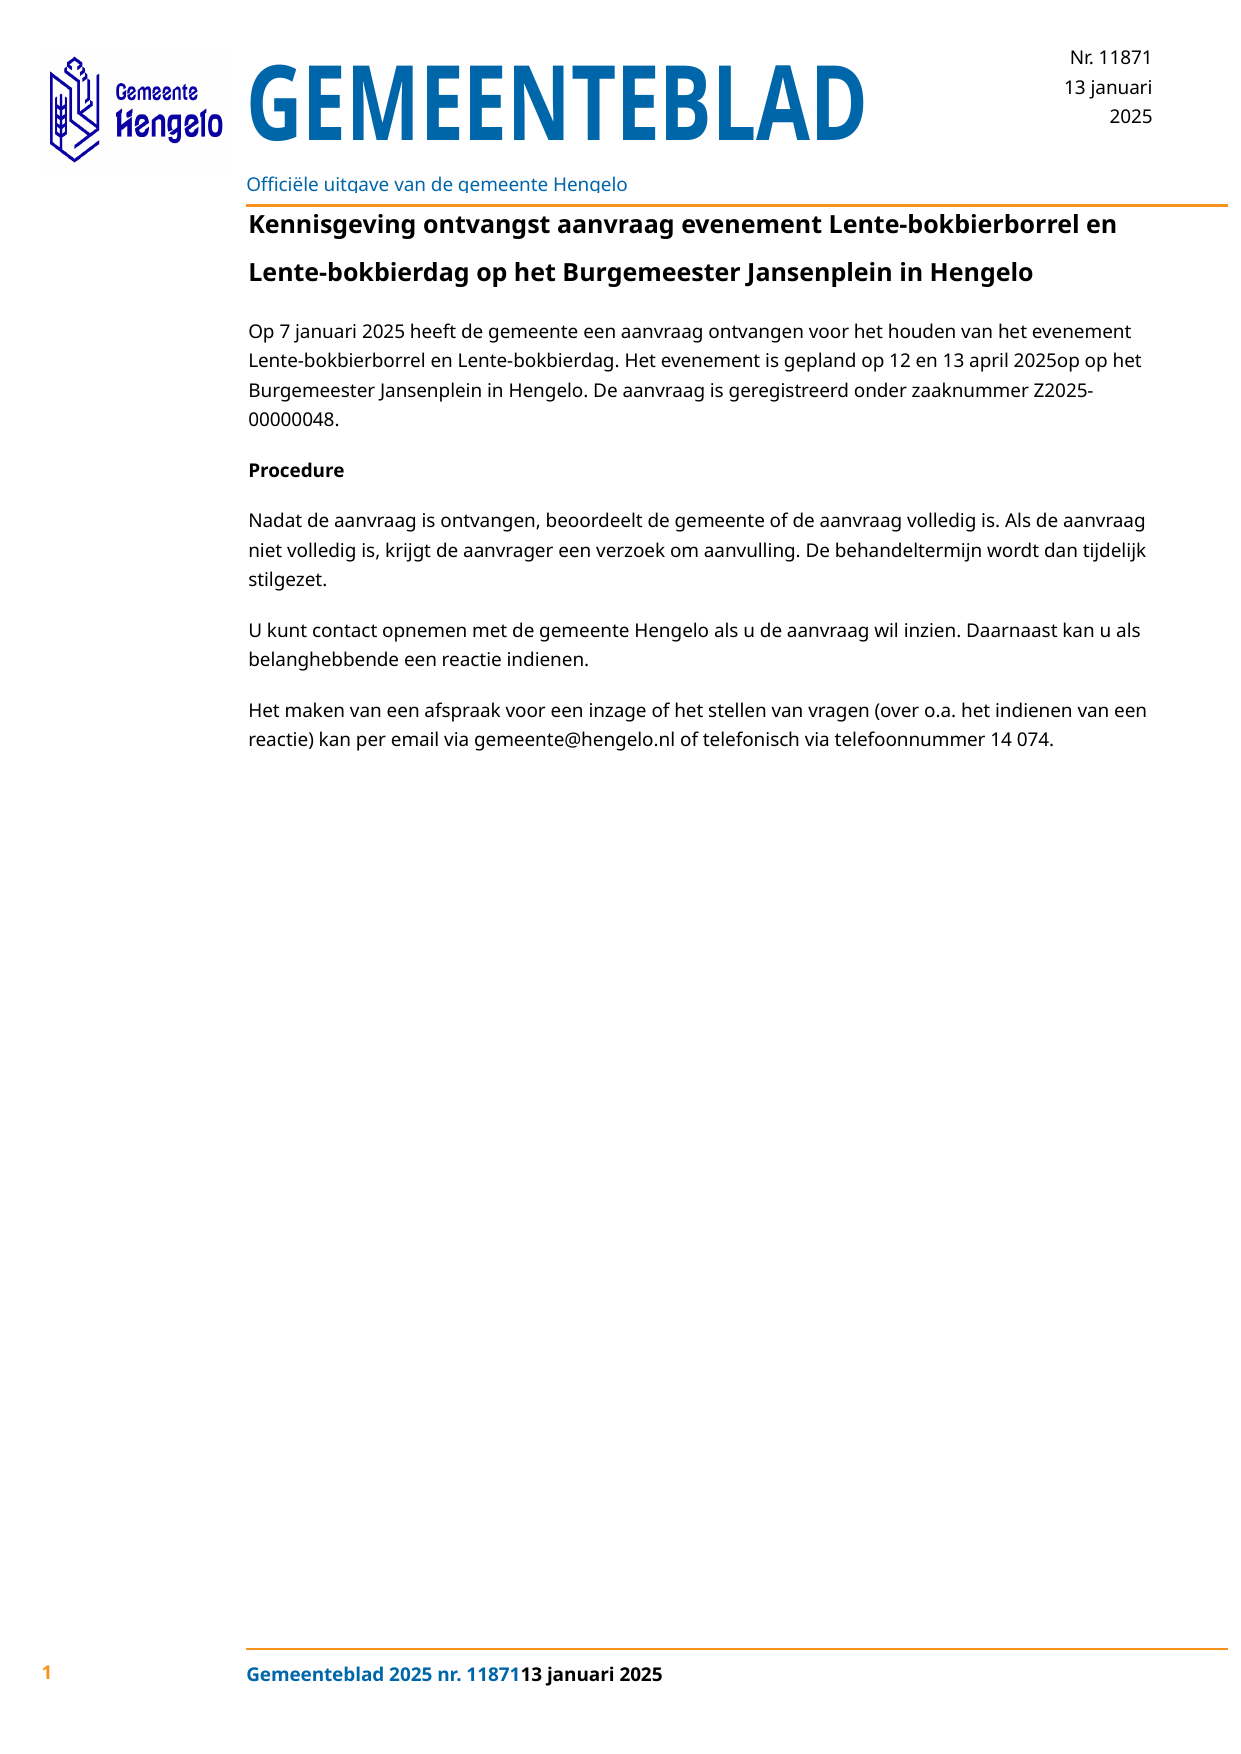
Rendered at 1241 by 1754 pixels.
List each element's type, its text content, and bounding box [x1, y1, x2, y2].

picture [41, 47, 231, 172]
text Op 7 januari 2025 heeft de gemeente een aanvraag ontvangen voor het houden van het evenement Lente-bokbierborrel en Lente-bokbierdag. Het evenement is gepland op 12 en 13 april 2025op op het Burgemeester Jansenplein in Hengelo. De aanvraag is geregistreerd onder zaaknummer Z2025-00000048. [248, 318, 1152, 432]
text Procedure [248, 457, 1152, 483]
text Het maken van een afspraak voor een inzage of het stellen van vragen (over o.a. het indienen van een reactie) kan per email via gemeente@hengelo.nl of telefonisch via telefoonnummer 14 074. [248, 697, 1152, 752]
text Nadat de aanvraag is ontvangen, beoordeelt de gemeente of de aanvraag volledig is. Als de aanvraag niet volledig is, krijgt de aanvrager een verzoek om aanvulling. De behandeltermijn wordt dan tijdelijk stilgezet. [248, 507, 1152, 592]
text Kennisgeving ontvangst aanvraag evenement Lente-bokbierborrel en Lente-bokbierdag op het Burgemeester Jansenplein in Hengelo [248, 207, 1152, 288]
text U kunt contact opnemen met de gemeente Hengelo als u de aanvraag wil inzien. Daarnaast kan u als belanghebbende een reactie indienen. [248, 617, 1152, 672]
